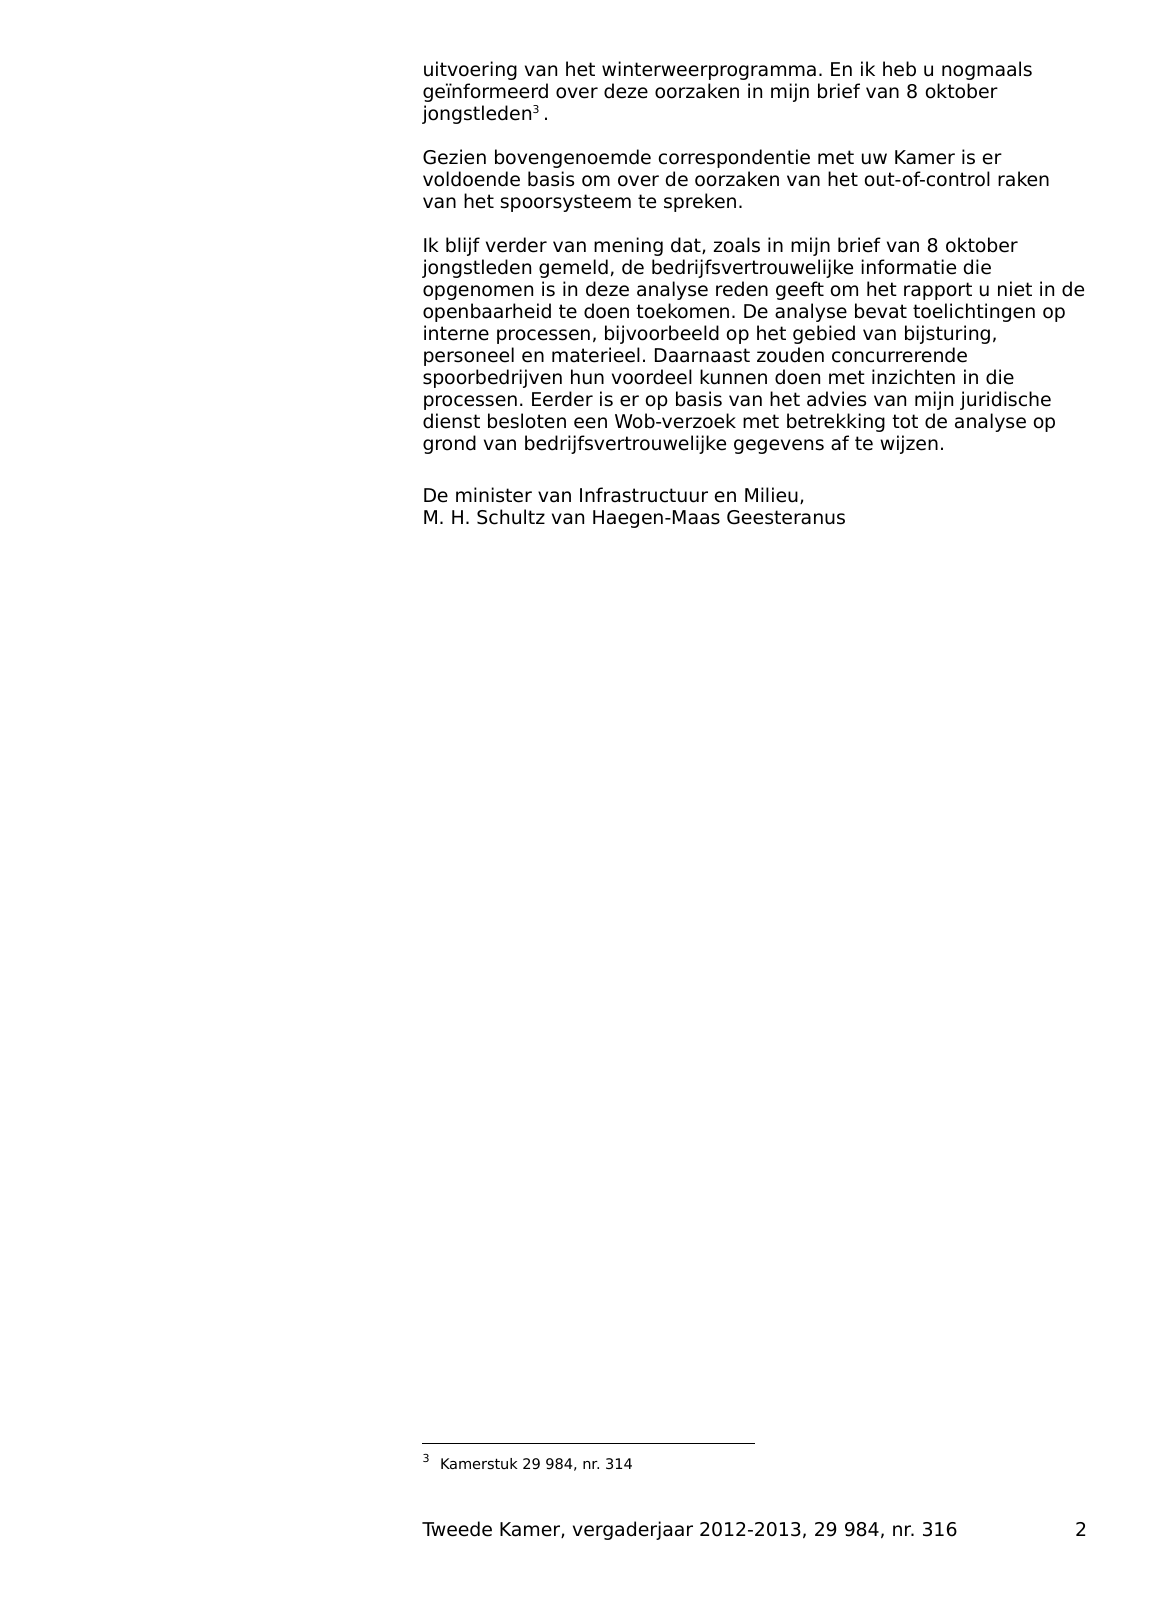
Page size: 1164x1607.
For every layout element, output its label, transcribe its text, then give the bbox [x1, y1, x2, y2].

text Kamerstuk 29 984, nr. 314 [422, 1452, 1087, 1474]
text Gezien bovengenoemde correspondentie met uw Kamer is er voldoende basis om over de oorzaken van het out-of-control raken van het spoorsysteem te spreken. [422, 147, 1087, 213]
text De minister van Infrastructuur en Milieu, M. H. Schultz van Haegen-Maas Geesteranus [422, 485, 1087, 529]
text uitvoering van het winterweerprogramma. En ik heb u nogmaals geïnformeerd over deze oorzaken in mijn brief van 8 oktober jongstleden. [422, 59, 1087, 125]
text Ik blijf verder van mening dat, zoals in mijn brief van 8 oktober jongstleden gemeld, de bedrijfsvertrouwelijke informatie die opgenomen is in deze analyse reden geeft om het rapport u niet in de openbaarheid te doen toekomen. De analyse bevat toelichtingen op interne processen, bijvoorbeeld op het gebied van bijsturing, personeel en materieel. Daarnaast zouden concurrerende spoorbedrijven hun voordeel kunnen doen met inzichten in die processen. Eerder is er op basis van het advies van mijn juridische dienst besloten een Wob-verzoek met betrekking tot de analyse op grond van bedrijfsvertrouwelijke gegevens af te wijzen. [422, 235, 1087, 455]
